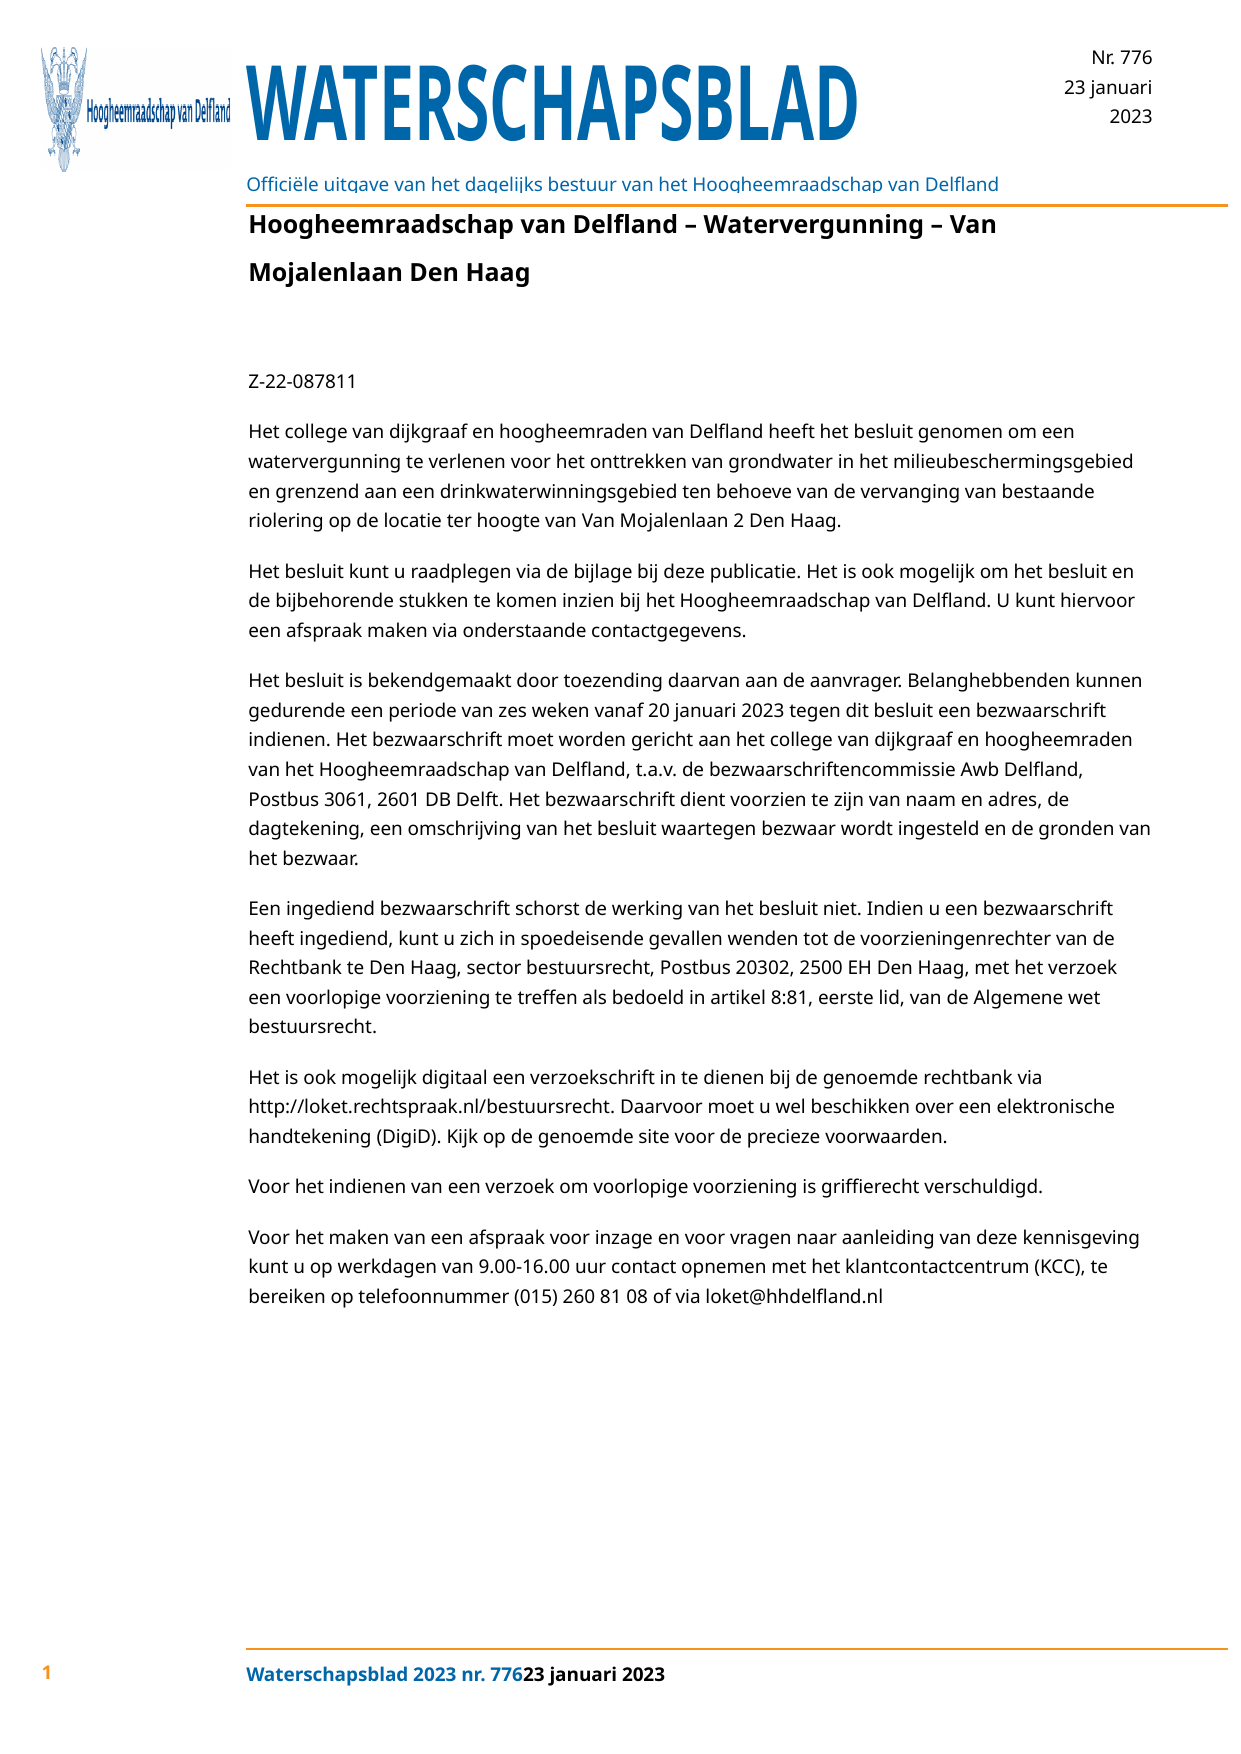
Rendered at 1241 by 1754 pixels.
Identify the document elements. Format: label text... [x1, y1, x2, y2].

picture [41, 47, 231, 172]
text Het besluit kunt u raadplegen via de bijlage bij deze publicatie. Het is ook mogelijk om het besluit en de bijbehorende stukken te komen inzien bij het Hoogheemraadschap van Delfland. U kunt hiervoor een afspraak maken via onderstaande contactgegevens. [248, 558, 1152, 643]
text Hoogheemraadschap van Delfland – Watervergunning – Van Mojalenlaan Den Haag [248, 207, 1152, 288]
text Z-22-087811 [248, 368, 1152, 394]
text Het besluit is bekendgemaakt door toezending daarvan aan de aanvrager. Belanghebbenden kunnen gedurende een periode van zes weken vanaf 20 januari 2023 tegen dit besluit een bezwaarschrift indienen. Het bezwaarschrift moet worden gericht aan het college van dijkgraaf en hoogheemraden van het Hoogheemraadschap van Delfland, t.a.v. de bezwaarschriftencommissie Awb Delfland, Postbus 3061, 2601 DB Delft. Het bezwaarschrift dient voorzien te zijn van naam en adres, de dagtekening, een omschrijving van het besluit waartegen bezwaar wordt ingesteld en de gronden van het bezwaar. [248, 667, 1152, 871]
text Voor het indienen van een verzoek om voorlopige voorziening is griffierecht verschuldigd. [248, 1174, 1152, 1199]
text Voor het maken van een afspraak voor inzage en voor vragen naar aanleiding van deze kennisgeving kunt u op werkdagen van 9.00-16.00 uur contact opnemen met het klantcontactcentrum (KCC), te bereiken op telefoonnummer (015) 260 81 08 of via loket@hhdelfland.nl [248, 1224, 1152, 1309]
text Het is ook mogelijk digitaal een verzoekschrift in te dienen bij de genoemde rechtbank via http://loket.rechtspraak.nl/bestuursrecht. Daarvoor moet u wel beschikken over een elektronische handtekening (DigiD). Kijk op de genoemde site voor de precieze voorwaarden. [248, 1064, 1152, 1149]
text Het college van dijkgraaf en hoogheemraden van Delfland heeft het besluit genomen om een watervergunning te verlenen voor het onttrekken van grondwater in het milieubeschermingsgebied en grenzend aan een drinkwaterwinningsgebied ten behoeve van de vervanging van bestaande riolering op de locatie ter hoogte van Van Mojalenlaan 2 Den Haag. [248, 419, 1152, 533]
text Een ingediend bezwaarschrift schorst de werking van het besluit niet. Indien u een bezwaarschrift heeft ingediend, kunt u zich in spoedeisende gevallen wenden tot de voorzieningenrechter van de Rechtbank te Den Haag, sector bestuursrecht, Postbus 20302, 2500 EH Den Haag, met het verzoek een voorlopige voorziening te treffen als bedoeld in artikel 8:81, eerste lid, van de Algemene wet bestuursrecht. [248, 895, 1152, 1039]
